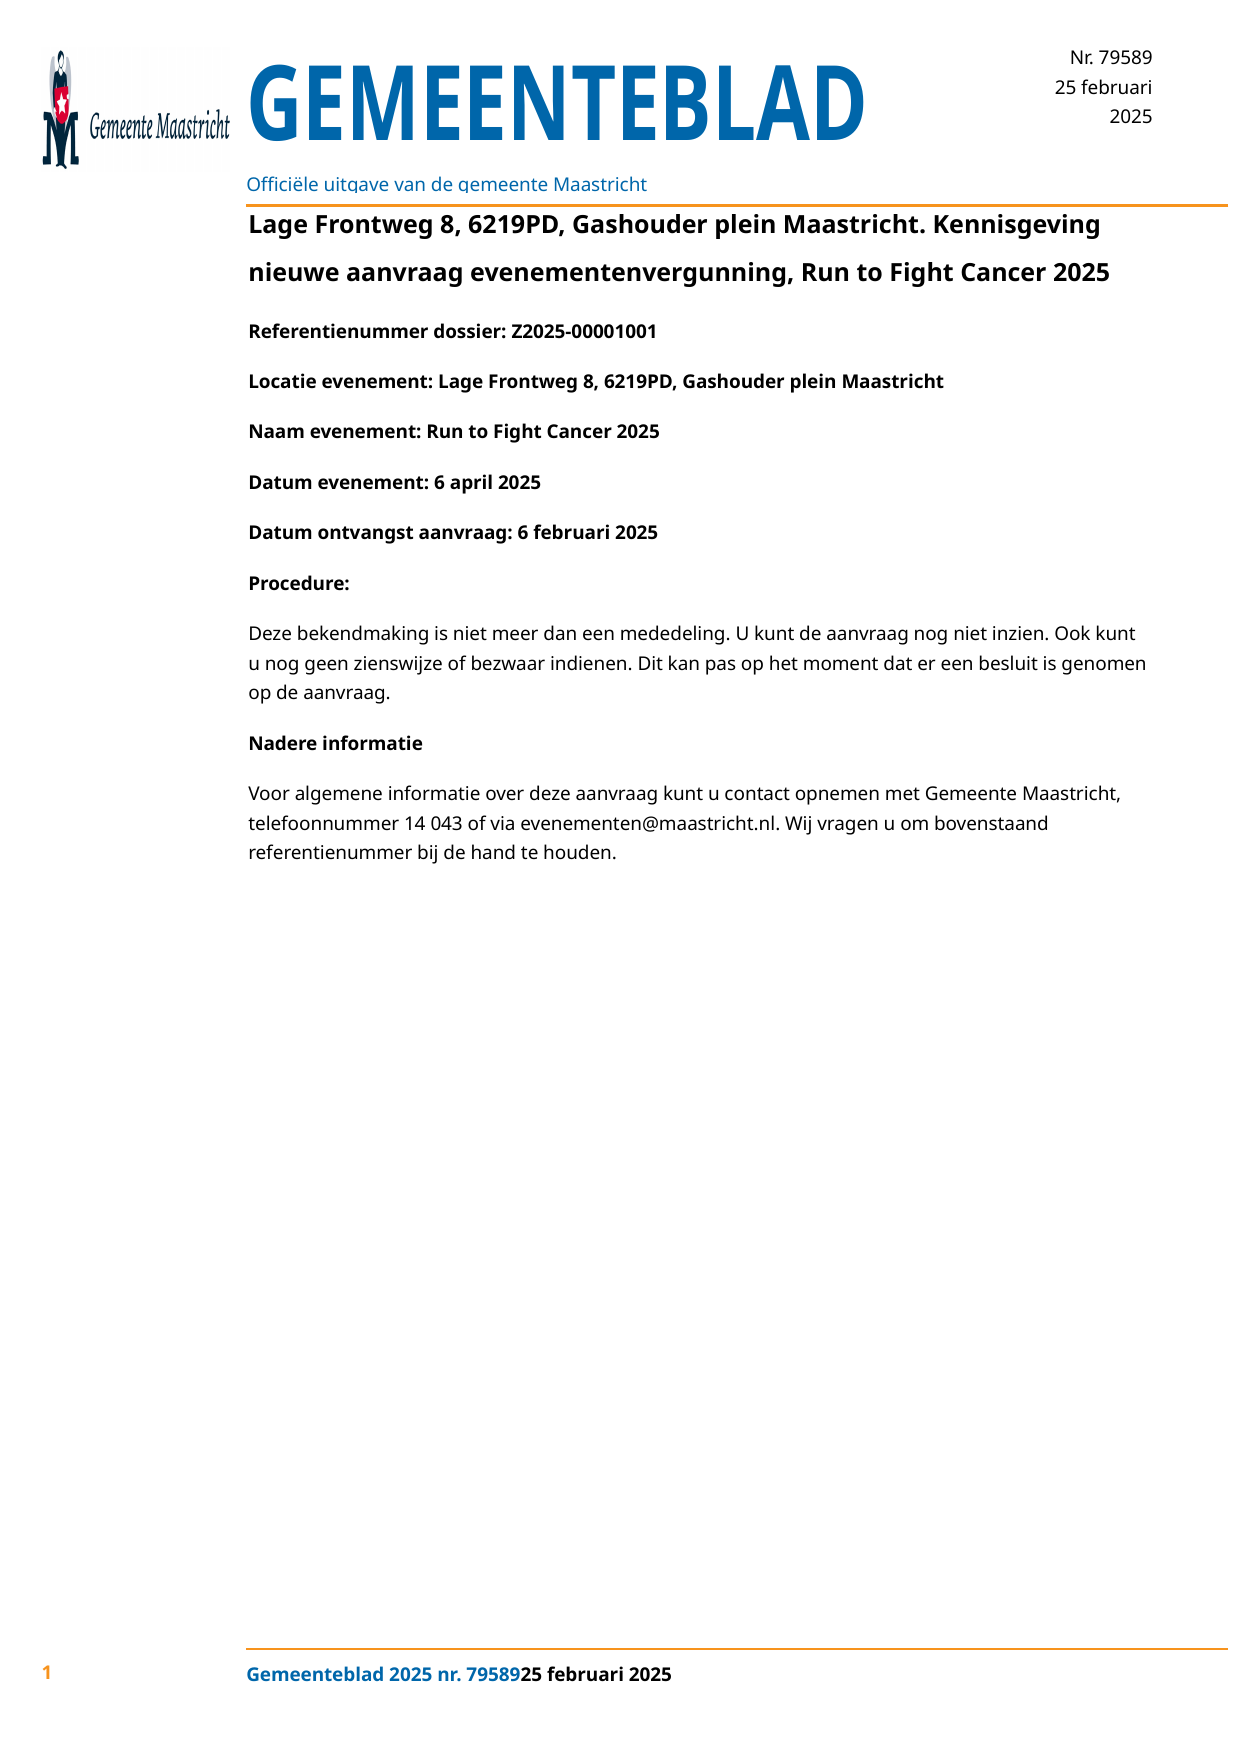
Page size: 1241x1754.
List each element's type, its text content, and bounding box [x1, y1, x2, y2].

text Nadere informatie [248, 730, 1152, 756]
text Datum ontvangst aanvraag: 6 februari 2025 [248, 519, 1152, 545]
picture [41, 47, 231, 172]
text Naam evenement: Run to Fight Cancer 2025 [248, 419, 1152, 444]
text Procedure: [248, 570, 1152, 596]
text Lage Frontweg 8, 6219PD, Gashouder plein Maastricht. Kennisgeving nieuwe aanvraag evenementenvergunning, Run to Fight Cancer 2025 [248, 207, 1152, 288]
text Referentienummer dossier: Z2025-00001001 [248, 318, 1152, 344]
text Voor algemene informatie over deze aanvraag kunt u contact opnemen met Gemeente Maastricht, telefoonnummer 14 043 of via evenementen@maastricht.nl. Wij vragen u om bovenstaand referentienummer bij de hand te houden. [248, 780, 1152, 865]
text Datum evenement: 6 april 2025 [248, 469, 1152, 495]
text Deze bekendmaking is niet meer dan een mededeling. U kunt de aanvraag nog niet inzien. Ook kunt u nog geen zienswijze of bezwaar indienen. Dit kan pas op het moment dat er een besluit is genomen op de aanvraag. [248, 620, 1152, 705]
text Locatie evenement: Lage Frontweg 8, 6219PD, Gashouder plein Maastricht [248, 368, 1152, 394]
